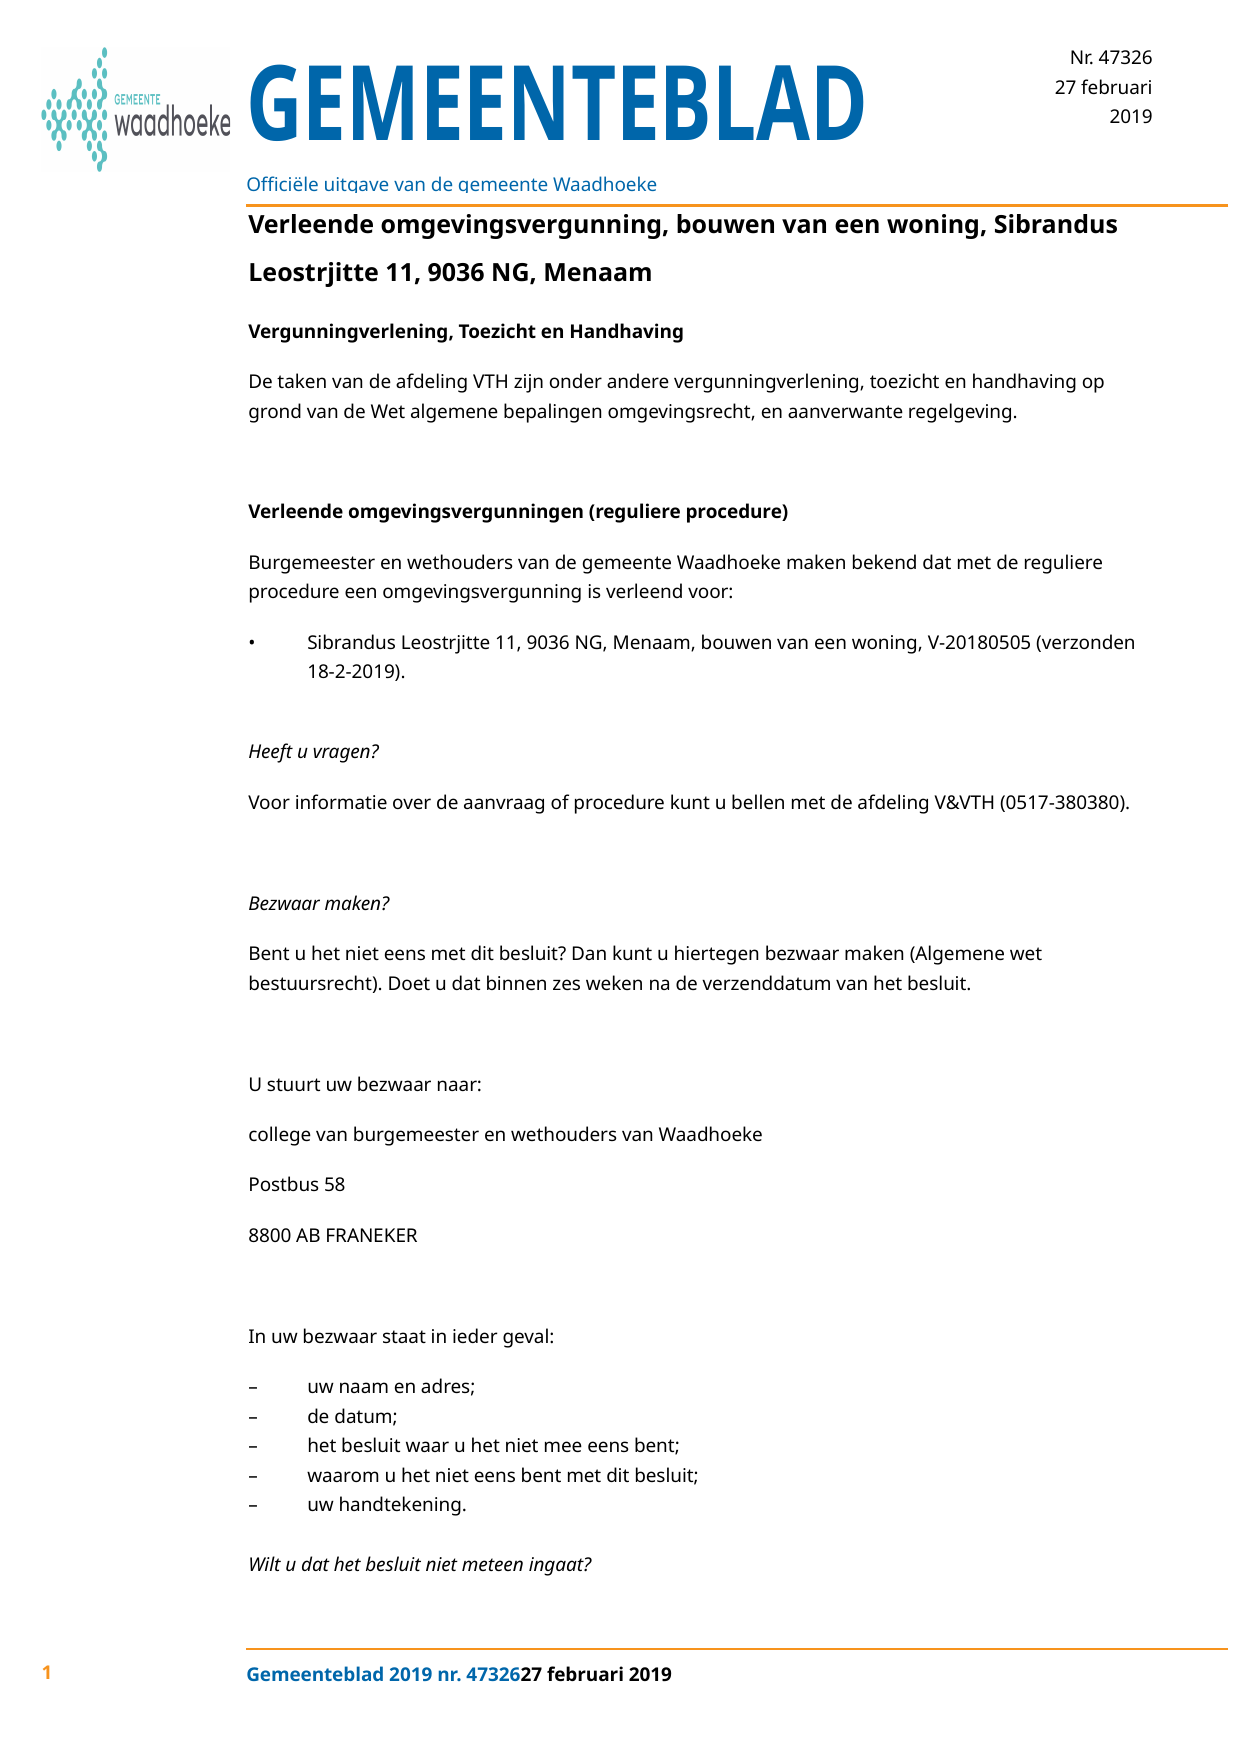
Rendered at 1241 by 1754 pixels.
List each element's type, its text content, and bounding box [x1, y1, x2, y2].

text 8800 AB FRANEKER [248, 1222, 1152, 1248]
text Wilt u dat het besluit niet meteen ingaat? [248, 1551, 1152, 1577]
text De taken van de afdeling VTH zijn onder andere vergunningverlening, toezicht en handhaving op grond van de Wet algemene bepalingen omgevingsrecht, en aanverwante regelgeving. [248, 368, 1152, 424]
list de datum; [248, 1403, 1152, 1429]
picture [41, 47, 231, 172]
list uw naam en adres; [248, 1373, 1152, 1399]
text Postbus 58 [248, 1172, 1152, 1197]
text Voor informatie over de aanvraag of procedure kunt u bellen met de afdeling V&VTH (0517-380380). [248, 789, 1152, 815]
text Verleende omgevingsvergunning, bouwen van een woning, Sibrandus Leostrjitte 11, 9036 NG, Menaam [248, 207, 1152, 288]
list waarom u het niet eens bent met dit besluit; [248, 1462, 1152, 1488]
text In uw bezwaar staat in ieder geval: [248, 1323, 1152, 1349]
list het besluit waar u het niet mee eens bent; [248, 1432, 1152, 1458]
list Sibrandus Leostrjitte 11, 9036 NG, Menaam, bouwen van een woning, V-20180505 (verzonden 18-2-2019). [248, 629, 1152, 684]
text Heeft u vragen? [248, 739, 1152, 764]
text Bezwaar maken? [248, 890, 1152, 916]
text Burgemeester en wethouders van de gemeente Waadhoeke maken bekend dat met de reguliere procedure een omgevingsvergunning is verleend voor: [248, 549, 1152, 604]
text Bent u het niet eens met dit besluit? Dan kunt u hiertegen bezwaar maken (Algemene wet bestuursrecht). Doet u dat binnen zes weken na de verzenddatum van het besluit. [248, 940, 1152, 996]
list uw handtekening. [248, 1492, 1152, 1517]
text college van burgemeester en wethouders van Waadhoeke [248, 1121, 1152, 1147]
text Verleende omgevingsvergunningen (reguliere procedure) [248, 499, 1152, 524]
text U stuurt uw bezwaar naar: [248, 1071, 1152, 1097]
text Vergunningverlening, Toezicht en Handhaving [248, 318, 1152, 344]
